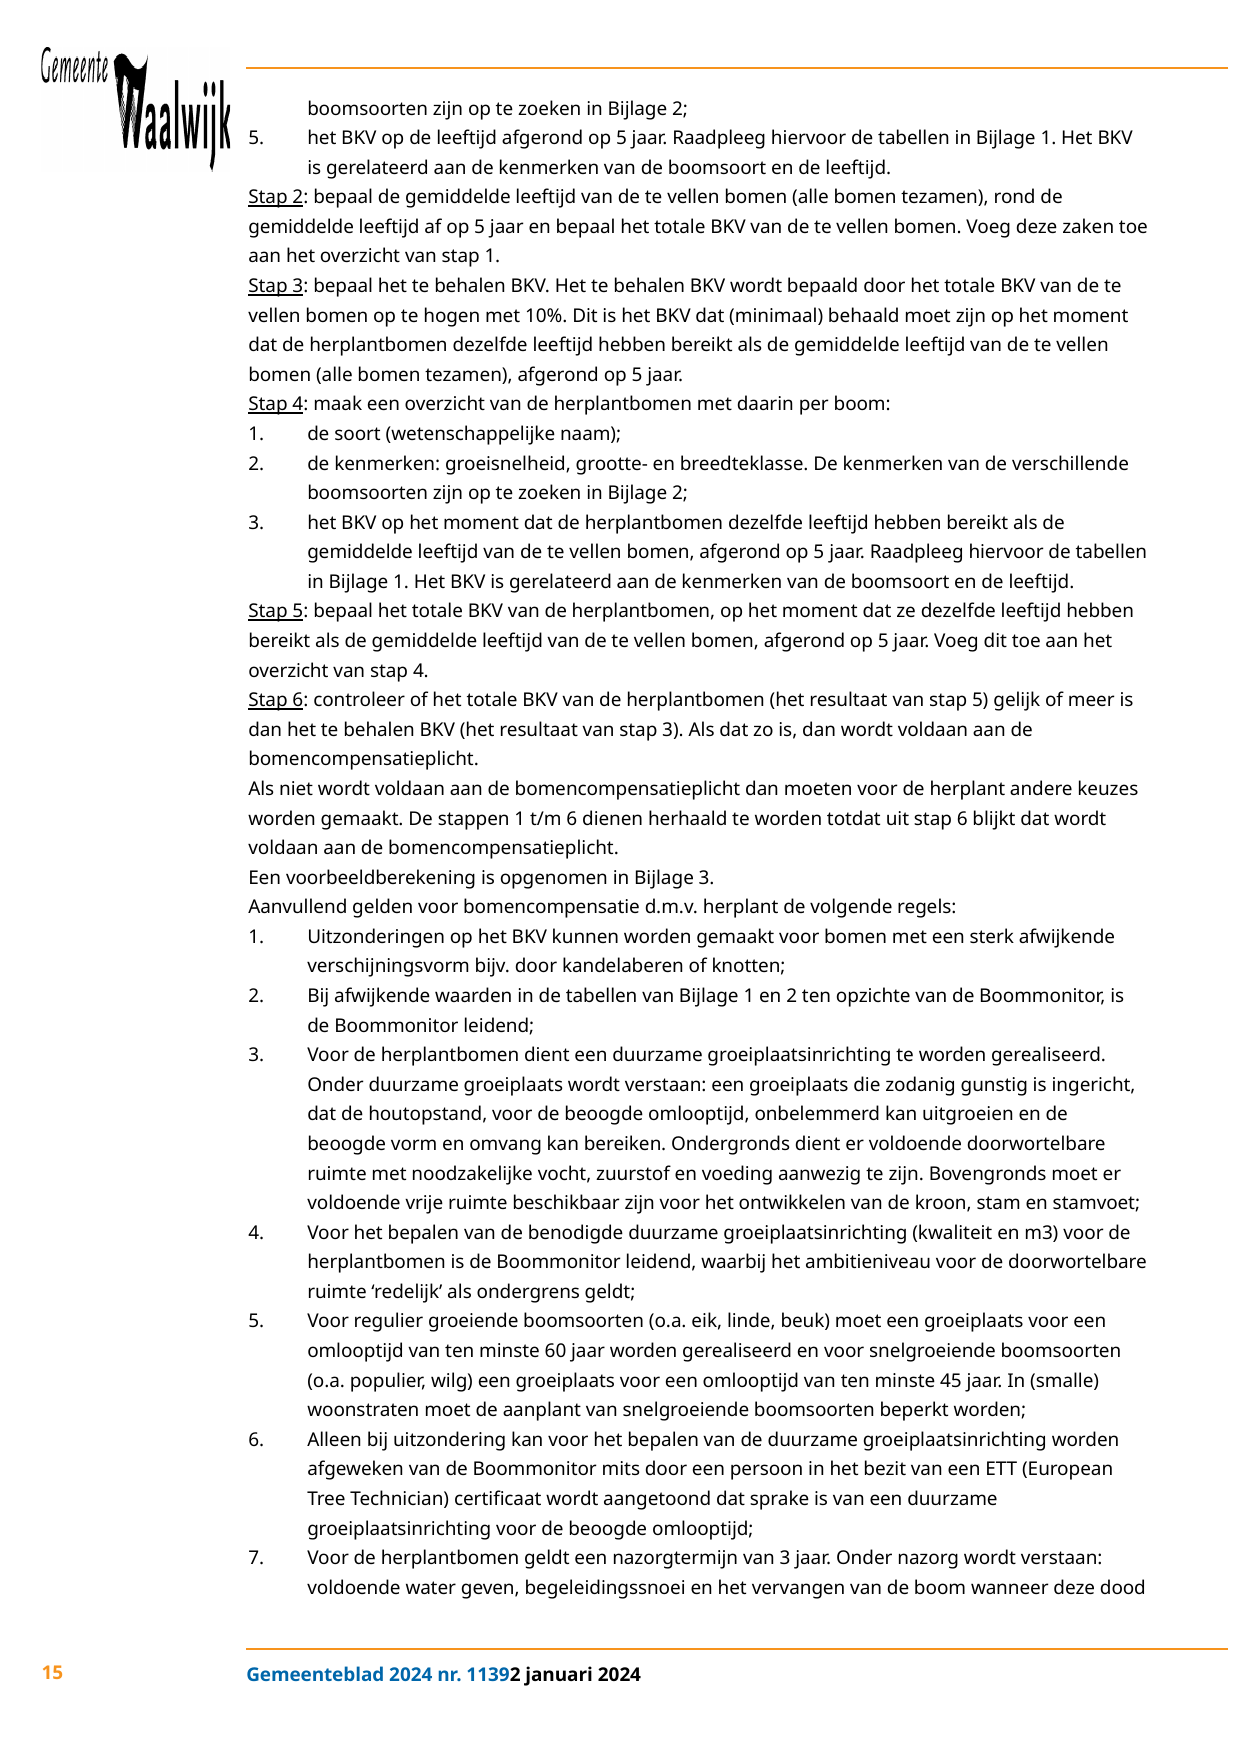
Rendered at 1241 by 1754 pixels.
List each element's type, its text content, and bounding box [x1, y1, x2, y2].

picture [41, 47, 231, 172]
list Alleen bij uitzondering kan voor het bepalen van de duurzame groeiplaatsinrichting worden afgeweken van de Boommonitor mits door een persoon in het bezit van een ETT (European Tree Technician) certificaat wordt aangetoond dat sprake is van een duurzame groeiplaatsinrichting voor de beoogde omlooptijd; [248, 1426, 1152, 1541]
text Stap 5: bepaal het totale BKV van de herplantbomen, op het moment dat ze dezelfde leeftijd hebben bereikt als de gemiddelde leeftijd van de te vellen bomen, afgerond op 5 jaar. Voeg dit toe aan het overzicht van stap 4. [248, 598, 1152, 683]
list Voor regulier groeiende boomsoorten (o.a. eik, linde, beuk) moet een groeiplaats voor een omlooptijd van ten minste 60 jaar worden gerealiseerd en voor snelgroeiende boomsoorten (o.a. populier, wilg) een groeiplaats voor een omlooptijd van ten minste 45 jaar. In (smalle) woonstraten moet de aanplant van snelgroeiende boomsoorten beperkt worden; [248, 1308, 1152, 1422]
text Stap 2: bepaal de gemiddelde leeftijd van de te vellen bomen (alle bomen tezamen), rond de gemiddelde leeftijd af op 5 jaar en bepaal het totale BKV van de te vellen bomen. Voeg deze zaken toe aan het overzicht van stap 1. [248, 183, 1152, 268]
list Bij afwijkende waarden in de tabellen van Bijlage 1 en 2 ten opzichte van de Boommonitor, is de Boommonitor leidend; [248, 982, 1152, 1038]
list Voor het bepalen van de benodigde duurzame groeiplaatsinrichting (kwaliteit en m3) voor de herplantbomen is de Boommonitor leidend, waarbij het ambitieniveau voor de doorwortelbare ruimte ‘redelijk’ als ondergrens geldt; [248, 1219, 1152, 1304]
text Stap 3: bepaal het te behalen BKV. Het te behalen BKV wordt bepaald door het totale BKV van de te vellen bomen op te hogen met 10%. Dit is het BKV dat (minimaal) behaald moet zijn op het moment dat de herplantbomen dezelfde leeftijd hebben bereikt als de gemiddelde leeftijd van de te vellen bomen (alle bomen tezamen), afgerond op 5 jaar. [248, 272, 1152, 387]
text Stap 6: controleer of het totale BKV van de herplantbomen (het resultaat van stap 5) gelijk of meer is dan het te behalen BKV (het resultaat van stap 3). Als dat zo is, dan wordt voldaan aan de bomencompensatieplicht. [248, 686, 1152, 771]
list het BKV op het moment dat de herplantbomen dezelfde leeftijd hebben bereikt als de gemiddelde leeftijd van de te vellen bomen, afgerond op 5 jaar. Raadpleeg hiervoor de tabellen in Bijlage 1. Het BKV is gerelateerd aan de kenmerken van de boomsoort en de leeftijd. [248, 509, 1152, 594]
text Een voorbeeldberekening is opgenomen in Bijlage 3. [248, 864, 1152, 890]
list de soort (wetenschappelijke naam); [248, 420, 1152, 446]
list Voor de herplantbomen geldt een nazorgtermijn van 3 jaar. Onder nazorg wordt verstaan: voldoende water geven, begeleidingssnoei en het vervangen van de boom wanneer deze dood [248, 1544, 1152, 1600]
list Voor de herplantbomen dient een duurzame groeiplaatsinrichting te worden gerealiseerd. Onder duurzame groeiplaats wordt verstaan: een groeiplaats die zodanig gunstig is ingericht, dat de houtopstand, voor de beoogde omlooptijd, onbelemmerd kan uitgroeien en de beoogde vorm en omvang kan bereiken. Ondergronds dient er voldoende doorwortelbare ruimte met noodzakelijke vocht, zuurstof en voeding aanwezig te zijn. Bovengronds moet er voldoende vrije ruimte beschikbaar zijn voor het ontwikkelen van de kroon, stam en stamvoet; [248, 1041, 1152, 1215]
text Als niet wordt voldaan aan de bomencompensatieplicht dan moeten voor de herplant andere keuzes worden gemaakt. De stappen 1 t/m 6 dienen herhaald te worden totdat uit stap 6 blijkt dat wordt voldaan aan de bomencompensatieplicht. [248, 775, 1152, 860]
list boomsoorten zijn op te zoeken in Bijlage 2; [248, 95, 1152, 121]
text Aanvullend gelden voor bomencompensatie d.m.v. herplant de volgende regels: [248, 893, 1152, 919]
list Uitzonderingen op het BKV kunnen worden gemaakt voor bomen met een sterk afwijkende verschijningsvorm bijv. door kandelaberen of knotten; [248, 923, 1152, 978]
list het BKV op de leeftijd afgerond op 5 jaar. Raadpleeg hiervoor de tabellen in Bijlage 1. Het BKV is gerelateerd aan de kenmerken van de boomsoort en de leeftijd. [248, 124, 1152, 180]
list de kenmerken: groeisnelheid, grootte- en breedteklasse. De kenmerken van de verschillende boomsoorten zijn op te zoeken in Bijlage 2; [248, 450, 1152, 505]
text Stap 4: maak een overzicht van de herplantbomen met daarin per boom: [248, 391, 1152, 416]
